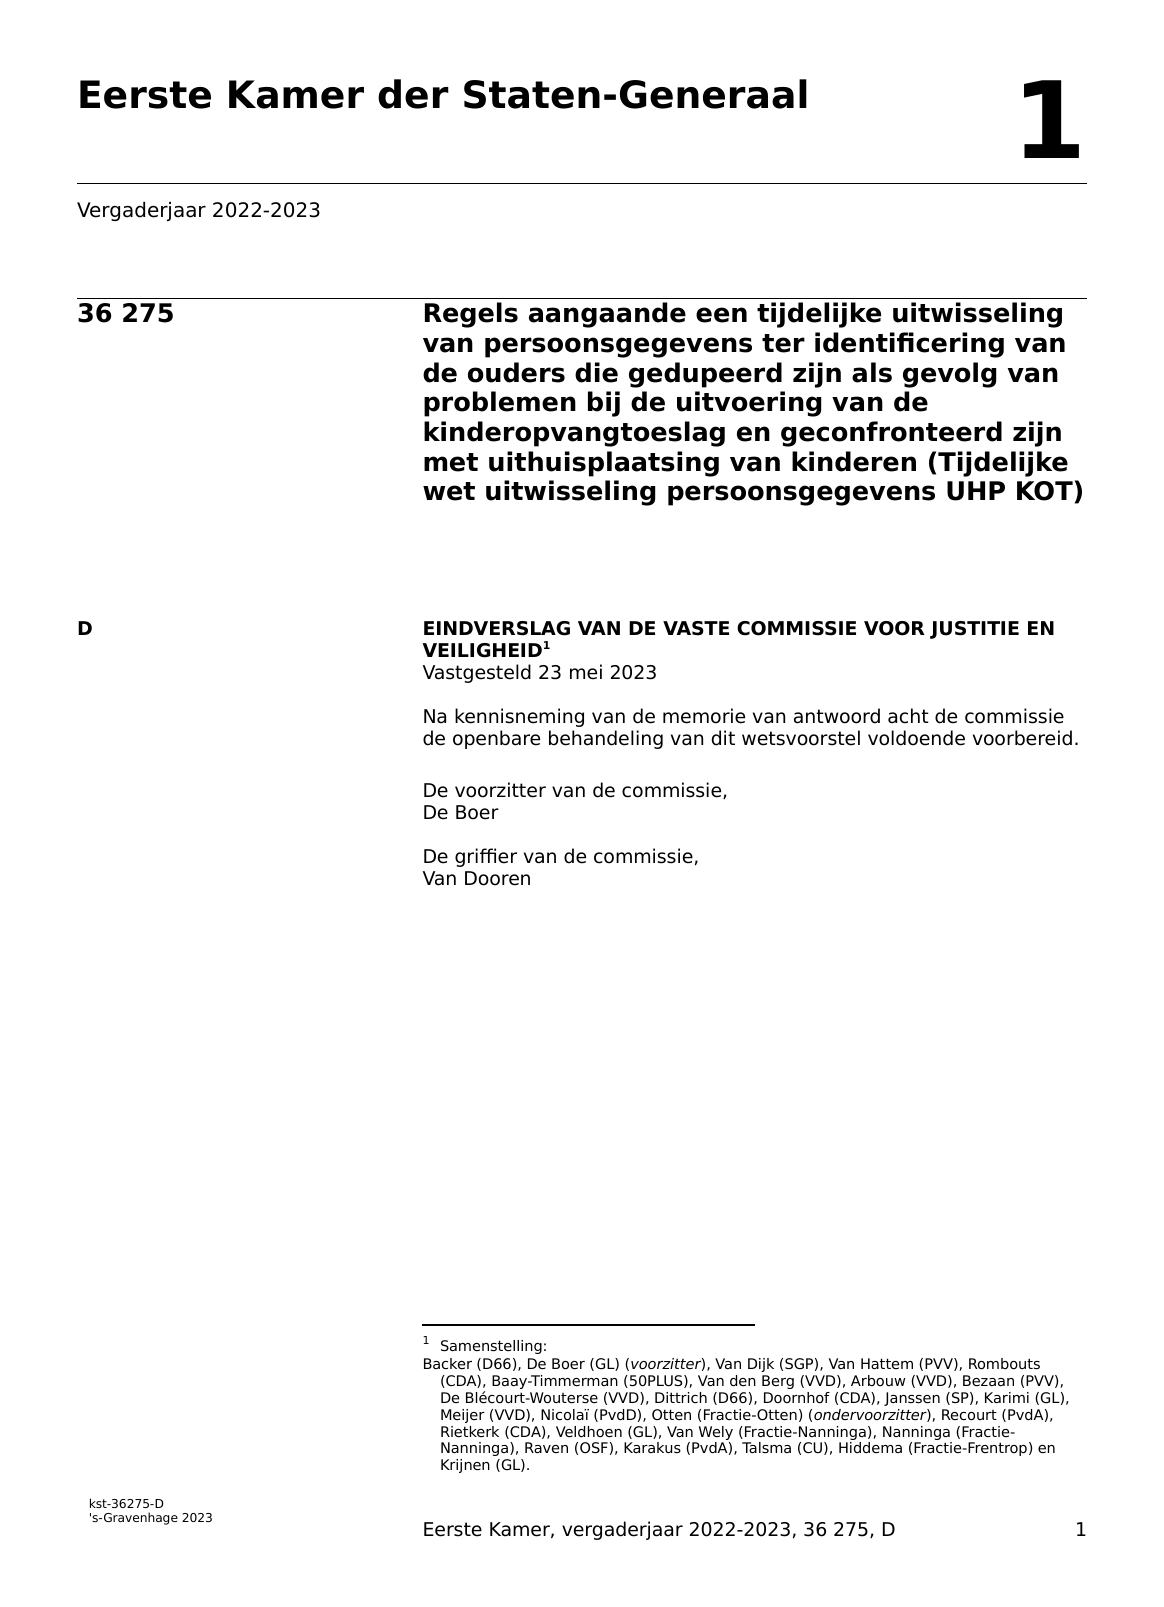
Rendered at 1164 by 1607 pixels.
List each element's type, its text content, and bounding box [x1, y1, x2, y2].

text Vastgesteld 23 mei 2023 [422, 662, 1087, 684]
text kst-36275-D [88, 1497, 323, 1511]
subtitle 36 275 Regels aangaande een tijdelijke uitwisseling van persoonsgegevens ter identificering van de ouders die gedupeerd zijn als gevolg van problemen bij de uitvoering van de kinderopvangtoeslag en geconfronteerd zijn met uithuisplaatsing van kinderen (Tijdelijke wet uitwisseling persoonsgegevens UHP KOT) [77, 299, 1087, 507]
subtitle D EINDVERSLAG VAN DE VASTE COMMISSIE VOOR JUSTITIE EN VEILIGHEID [77, 618, 1087, 662]
text De voorzitter van de commissie, De Boer [422, 780, 1087, 824]
table_header 1 [886, 59, 1087, 183]
table_cell Vergaderjaar 2022-2023 [77, 184, 1087, 298]
table_header Eerste Kamer der Staten-Generaal [77, 59, 886, 183]
text De griffier van de commissie, Van Dooren [422, 846, 1087, 890]
text Na kennisneming van de memorie van antwoord acht de commissie de openbare behandeling van dit wetsvoorstel voldoende voorbereid. [422, 706, 1087, 750]
text Backer (D66), De Boer (GL) (voorzitter), Van Dijk (SGP), Van Hattem (PVV), Rombouts (CDA), Baay-Timmerman (50PLUS), Van den Berg (VVD), Arbouw (VVD), Bezaan (PVV), De Blécourt-Wouterse (VVD), Dittrich (D66), Doornhof (CDA), Janssen (SP), Karimi (GL), Meijer (VVD), Nicolaï (PvdD), Otten (Fractie-Otten) (ondervoorzitter), Recourt (PvdA), Rietkerk (CDA), Veldhoen (GL), Van Wely (Fractie-Nanninga), Nanninga (Fractie-Nanninga), Raven (OSF), Karakus (PvdA), Talsma (CU), Hiddema (Fractie-Frentrop) en Krijnen (GL). [422, 1356, 1087, 1474]
text Samenstelling: [422, 1334, 1087, 1356]
text 's-Gravenhage 2023 [88, 1511, 323, 1525]
